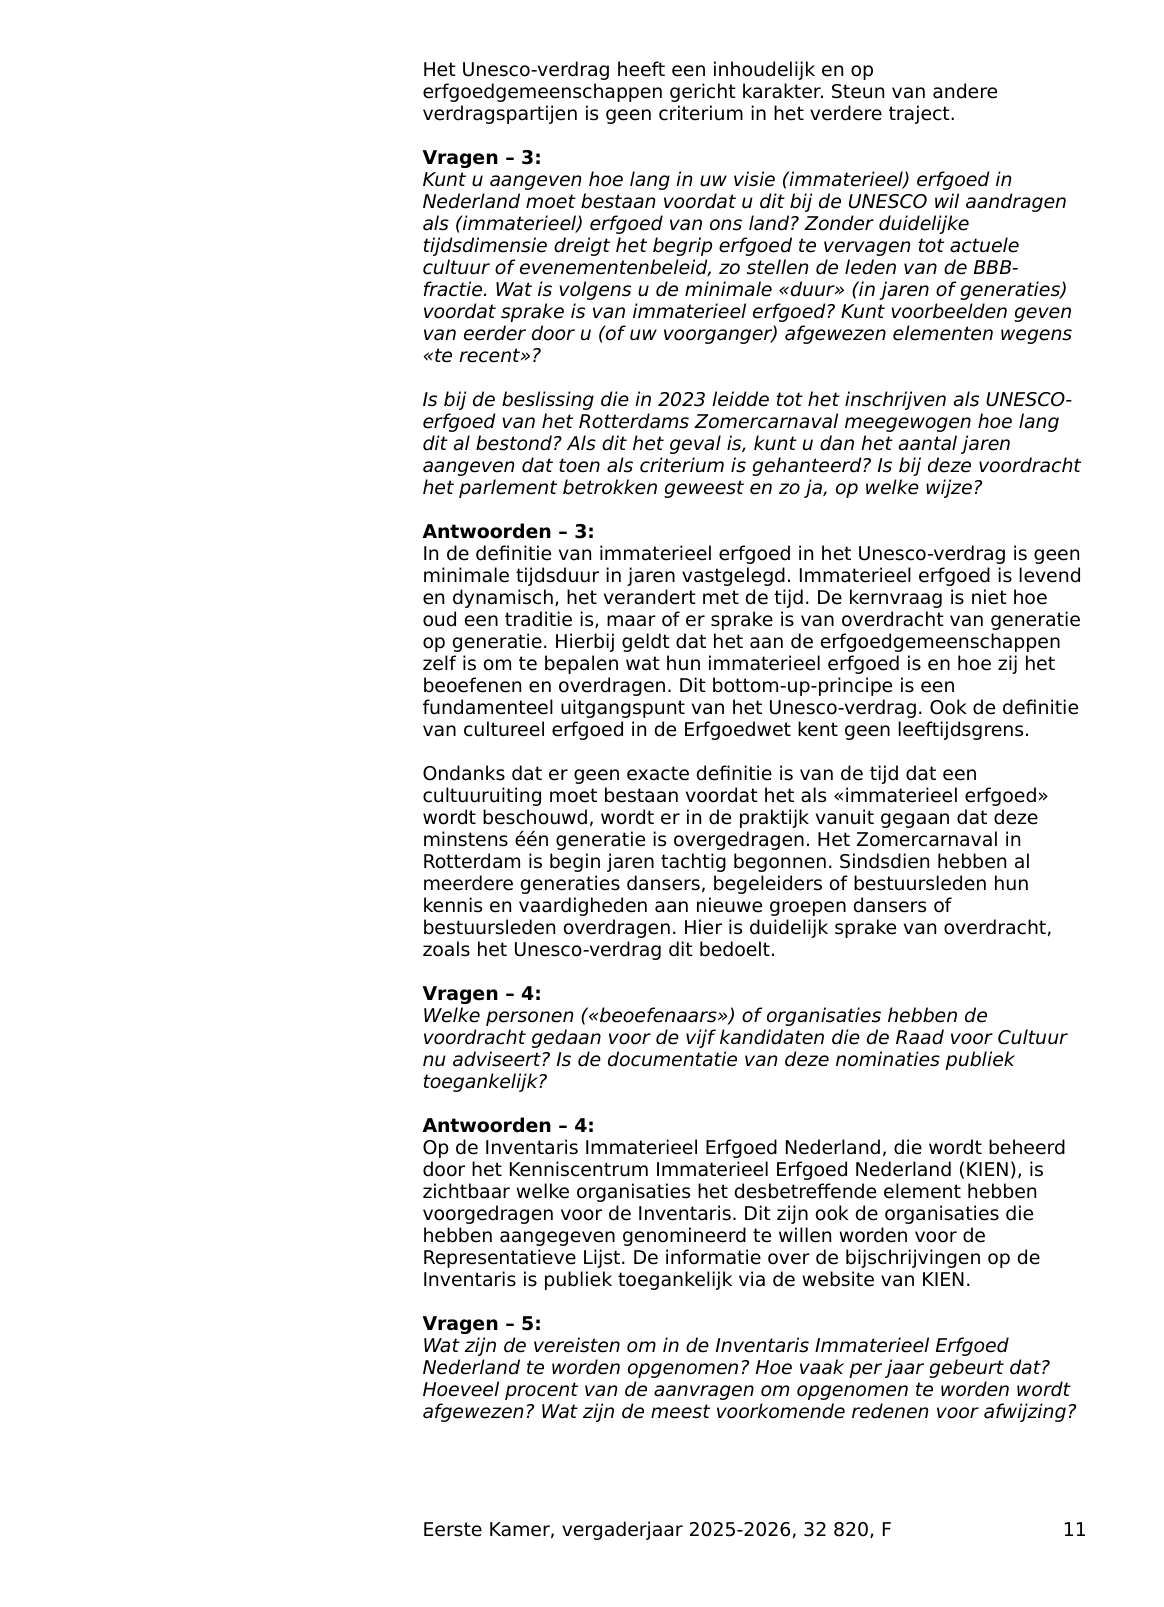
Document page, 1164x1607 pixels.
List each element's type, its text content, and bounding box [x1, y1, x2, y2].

text Antwoorden – 3: [422, 521, 1087, 543]
text Antwoorden – 4: [422, 1115, 1087, 1137]
text Vragen – 3: [422, 147, 1087, 169]
text In de definitie van immaterieel erfgoed in het Unesco-verdrag is geen minimale tijdsduur in jaren vastgelegd. Immaterieel erfgoed is levend en dynamisch, het verandert met de tijd. De kernvraag is niet hoe oud een traditie is, maar of er sprake is van overdracht van generatie op generatie. Hierbij geldt dat het aan de erfgoedgemeenschappen zelf is om te bepalen wat hun immaterieel erfgoed is en hoe zij het beoefenen en overdragen. Dit bottom-up-principe is een fundamenteel uitgangspunt van het Unesco-verdrag. Ook de definitie van cultureel erfgoed in de Erfgoedwet kent geen leeftijdsgrens. [422, 543, 1087, 741]
text Op de Inventaris Immaterieel Erfgoed Nederland, die wordt beheerd door het Kenniscentrum Immaterieel Erfgoed Nederland (KIEN), is zichtbaar welke organisaties het desbetreffende element hebben voorgedragen voor de Inventaris. Dit zijn ook de organisaties die hebben aangegeven genomineerd te willen worden voor de Representatieve Lijst. De informatie over de bijschrijvingen op de Inventaris is publiek toegankelijk via de website van KIEN. [422, 1137, 1087, 1291]
text Ondanks dat er geen exacte definitie is van de tijd dat een cultuuruiting moet bestaan voordat het als «immaterieel erfgoed» wordt beschouwd, wordt er in de praktijk vanuit gegaan dat deze minstens één generatie is overgedragen. Het Zomercarnaval in Rotterdam is begin jaren tachtig begonnen. Sindsdien hebben al meerdere generaties dansers, begeleiders of bestuursleden hun kennis en vaardigheden aan nieuwe groepen dansers of bestuursleden overdragen. Hier is duidelijk sprake van overdracht, zoals het Unesco-verdrag dit bedoelt. [422, 763, 1087, 961]
text Vragen – 4: [422, 983, 1087, 1005]
text Is bij de beslissing die in 2023 leidde tot het inschrijven als UNESCO-erfgoed van het Rotterdams Zomercarnaval meegewogen hoe lang dit al bestond? Als dit het geval is, kunt u dan het aantal jaren aangeven dat toen als criterium is gehanteerd? Is bij deze voordracht het parlement betrokken geweest en zo ja, op welke wijze? [422, 389, 1087, 499]
text Kunt u aangeven hoe lang in uw visie (immaterieel) erfgoed in Nederland moet bestaan voordat u dit bij de UNESCO wil aandragen als (immaterieel) erfgoed van ons land? Zonder duidelijke tijdsdimensie dreigt het begrip erfgoed te vervagen tot actuele cultuur of evenementenbeleid, zo stellen de leden van de BBB-fractie. Wat is volgens u de minimale «duur» (in jaren of generaties) voordat sprake is van immaterieel erfgoed? Kunt voorbeelden geven van eerder door u (of uw voorganger) afgewezen elementen wegens «te recent»? [422, 169, 1087, 367]
text Vragen – 5: [422, 1313, 1087, 1335]
text Het Unesco-verdrag heeft een inhoudelijk en op erfgoedgemeenschappen gericht karakter. Steun van andere verdragspartijen is geen criterium in het verdere traject. [422, 59, 1087, 125]
text Wat zijn de vereisten om in de Inventaris Immaterieel Erfgoed Nederland te worden opgenomen? Hoe vaak per jaar gebeurt dat? Hoeveel procent van de aanvragen om opgenomen te worden wordt afgewezen? Wat zijn de meest voorkomende redenen voor afwijzing? [422, 1335, 1087, 1423]
text Welke personen («beoefenaars») of organisaties hebben de voordracht gedaan voor de vijf kandidaten die de Raad voor Cultuur nu adviseert? Is de documentatie van deze nominaties publiek toegankelijk? [422, 1005, 1087, 1093]
